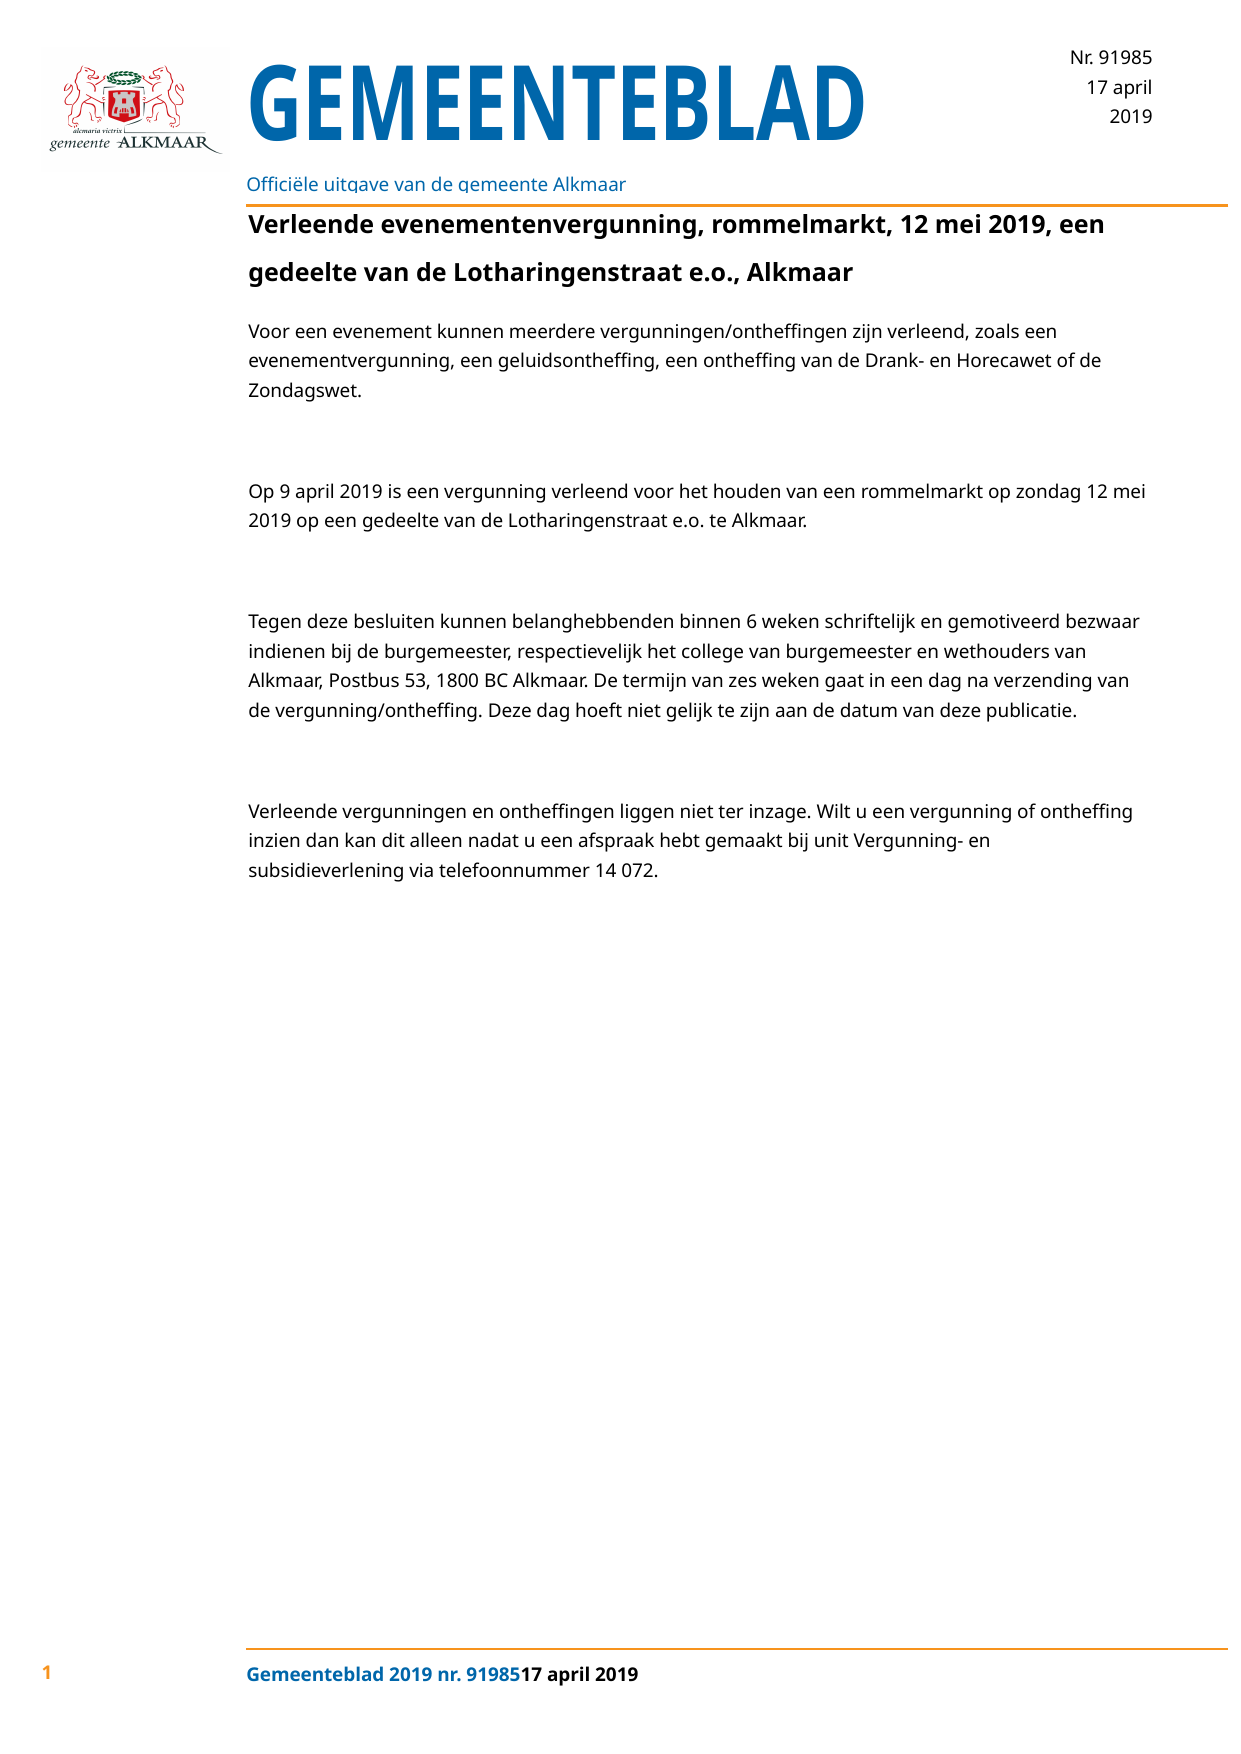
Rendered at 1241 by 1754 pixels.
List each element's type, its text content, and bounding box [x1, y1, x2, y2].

text Verleende vergunningen en ontheffingen liggen niet ter inzage. Wilt u een vergunning of ontheffing inzien dan kan dit alleen nadat u een afspraak hebt gemaakt bij unit Vergunning- en subsidieverlening via telefoonnummer 14 072. [248, 798, 1152, 883]
text Tegen deze besluiten kunnen belanghebbenden binnen 6 weken schriftelijk en gemotiveerd bezwaar indienen bij de burgemeester, respectievelijk het college van burgemeester en wethouders van Alkmaar, Postbus 53, 1800 BC Alkmaar. De termijn van zes weken gaat in een dag na verzending van de vergunning/ontheffing. Deze dag hoeft niet gelijk te zijn aan de datum van deze publicatie. [248, 608, 1152, 723]
text Voor een evenement kunnen meerdere vergunningen/ontheffingen zijn verleend, zoals een evenementvergunning, een geluidsontheffing, een ontheffing van de Drank- en Horecawet of de Zondagswet. [248, 318, 1152, 403]
text Op 9 april 2019 is een vergunning verleend voor het houden van een rommelmarkt op zondag 12 mei 2019 op een gedeelte van de Lotharingenstraat e.o. te Alkmaar. [248, 478, 1152, 533]
text Verleende evenementenvergunning, rommelmarkt, 12 mei 2019, een gedeelte van de Lotharingenstraat e.o., Alkmaar [248, 207, 1152, 288]
picture [41, 47, 231, 172]
